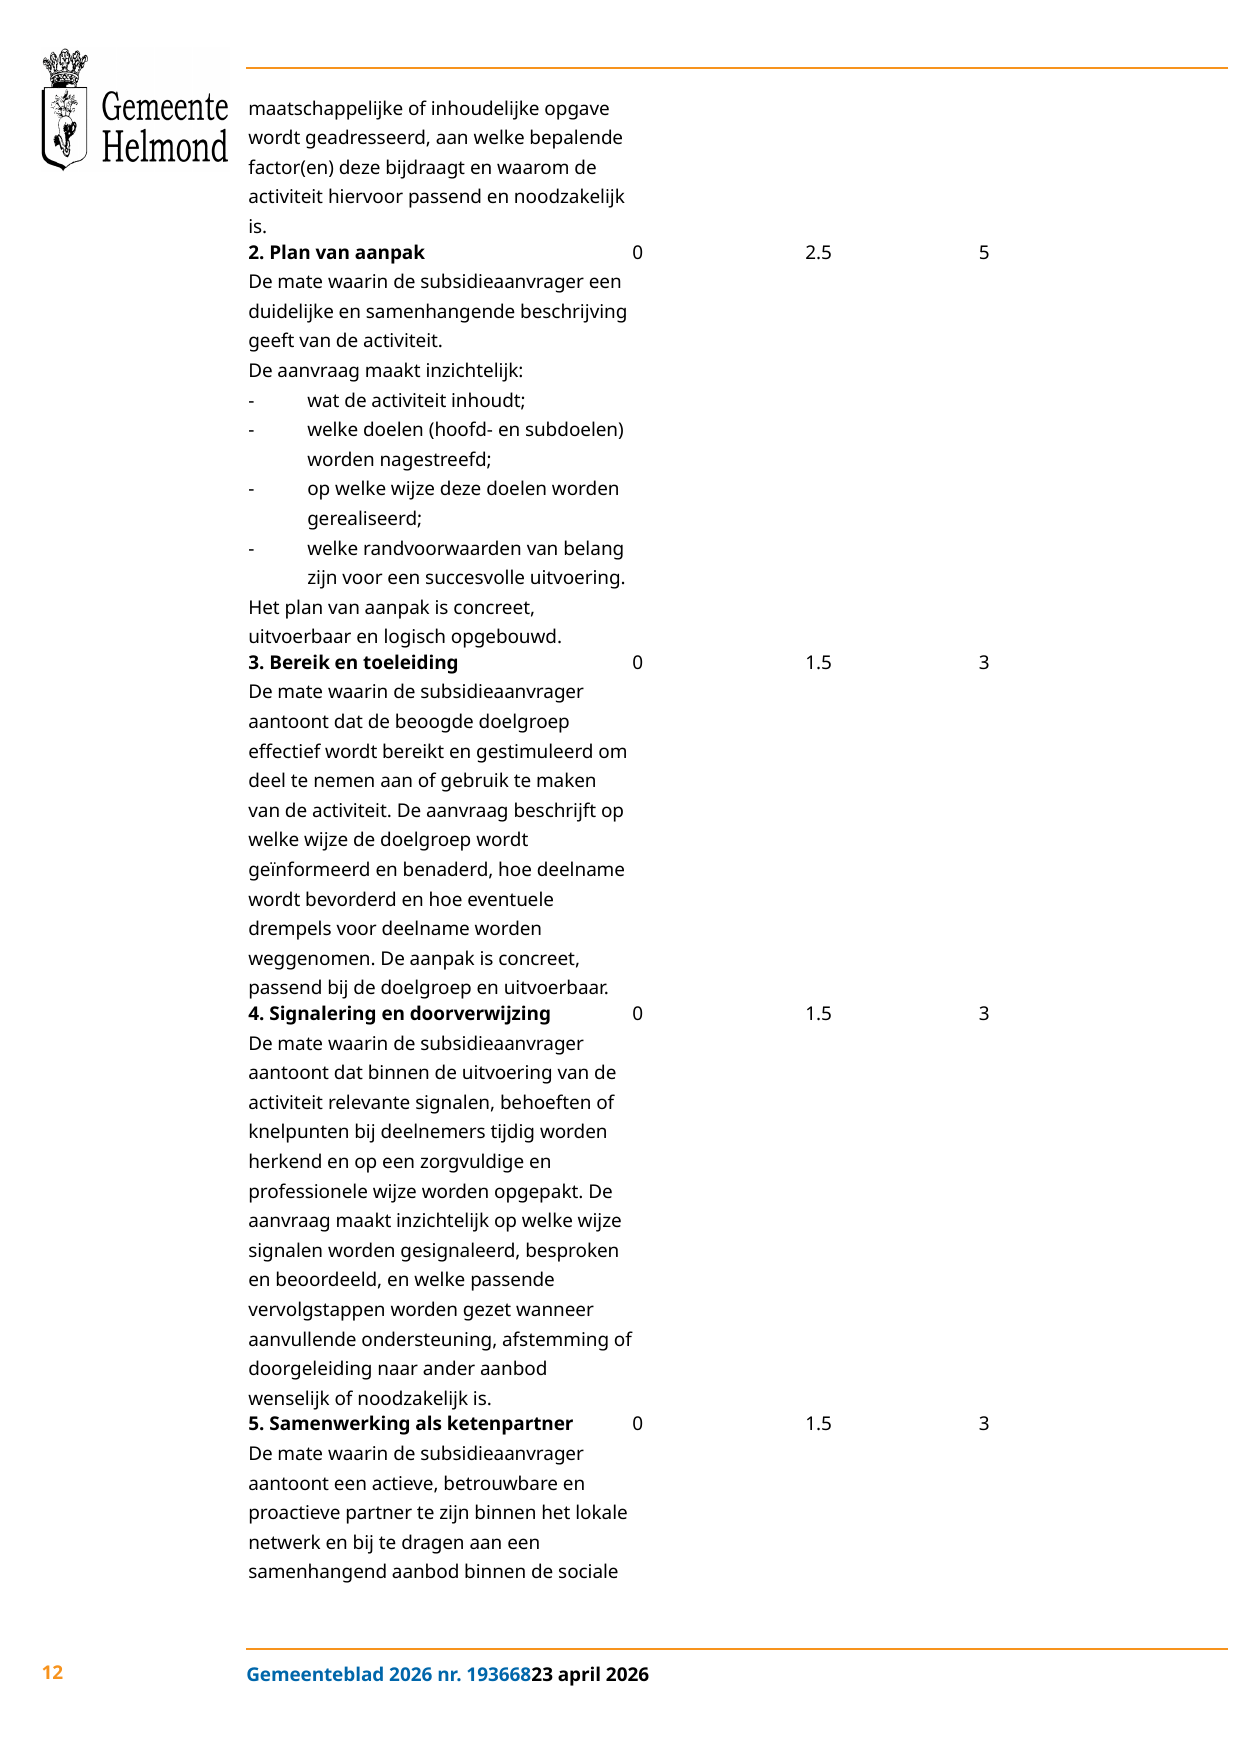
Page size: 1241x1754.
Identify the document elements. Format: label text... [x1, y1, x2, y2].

table_cell 5 [979, 239, 1152, 649]
table_cell 4. Signalering en doorverwijzing De mate waarin de subsidieaanvrager aantoont dat binnen de uitvoering van de activiteit relevante signalen, behoeften of knelpunten bij deelnemers tijdig worden herkend en op een zorgvuldige en professionele wijze worden opgepakt. De aanvraag maakt inzichtelijk op welke wijze signalen worden gesignaleerd, besproken en beoordeeld, en welke passende vervolgstappen worden gezet wanneer aanvullende ondersteuning, afstemming of doorgeleiding naar ander aanbod wenselijk of noodzakelijk is. [248, 1000, 632, 1411]
table_cell 3 [979, 1000, 1152, 1411]
table_cell 0 [632, 1411, 805, 1584]
table_cell [805, 95, 978, 239]
table_cell [979, 95, 1152, 239]
table_cell 5. Samenwerking als ketenpartner De mate waarin de subsidieaanvrager aantoont een actieve, betrouwbare en proactieve partner te zijn binnen het lokale netwerk en bij te dragen aan een samenhangend aanbod binnen de sociale [248, 1411, 632, 1584]
table_cell 0 [632, 239, 805, 649]
table_cell 1.5 [805, 1411, 978, 1584]
table_cell maatschappelijke of inhoudelijke opgave wordt geadresseerd, aan welke bepalende factor(en) deze bijdraagt en waarom de activiteit hiervoor passend en noodzakelijk is. [248, 95, 632, 239]
table_cell 3. Bereik en toeleiding De mate waarin de subsidieaanvrager aantoont dat de beoogde doelgroep effectief wordt bereikt en gestimuleerd om deel te nemen aan of gebruik te maken van de activiteit. De aanvraag beschrijft op welke wijze de doelgroep wordt geïnformeerd en benaderd, hoe deelname wordt bevorderd en hoe eventuele drempels voor deelname worden weggenomen. De aanpak is concreet, passend bij de doelgroep en uitvoerbaar. [248, 649, 632, 1000]
picture [41, 47, 231, 172]
table_cell 2. Plan van aanpak De mate waarin de subsidieaanvrager een duidelijke en samenhangende beschrijving geeft van de activiteit. De aanvraag maakt inzichtelijk: wat de activiteit inhoudt; welke doelen (hoofd- en subdoelen) worden nagestreefd; op welke wijze deze doelen worden gerealiseerd; welke randvoorwaarden van belang zijn voor een succesvolle uitvoering. Het plan van aanpak is concreet, uitvoerbaar en logisch opgebouwd. [248, 239, 632, 649]
table_cell 2.5 [805, 239, 978, 649]
table_cell 3 [979, 1411, 1152, 1584]
table_cell 3 [979, 649, 1152, 1000]
table_cell 1.5 [805, 649, 978, 1000]
table_cell 0 [632, 1000, 805, 1411]
table_cell 1.5 [805, 1000, 978, 1411]
table_cell 0 [632, 649, 805, 1000]
table_cell [632, 95, 805, 239]
